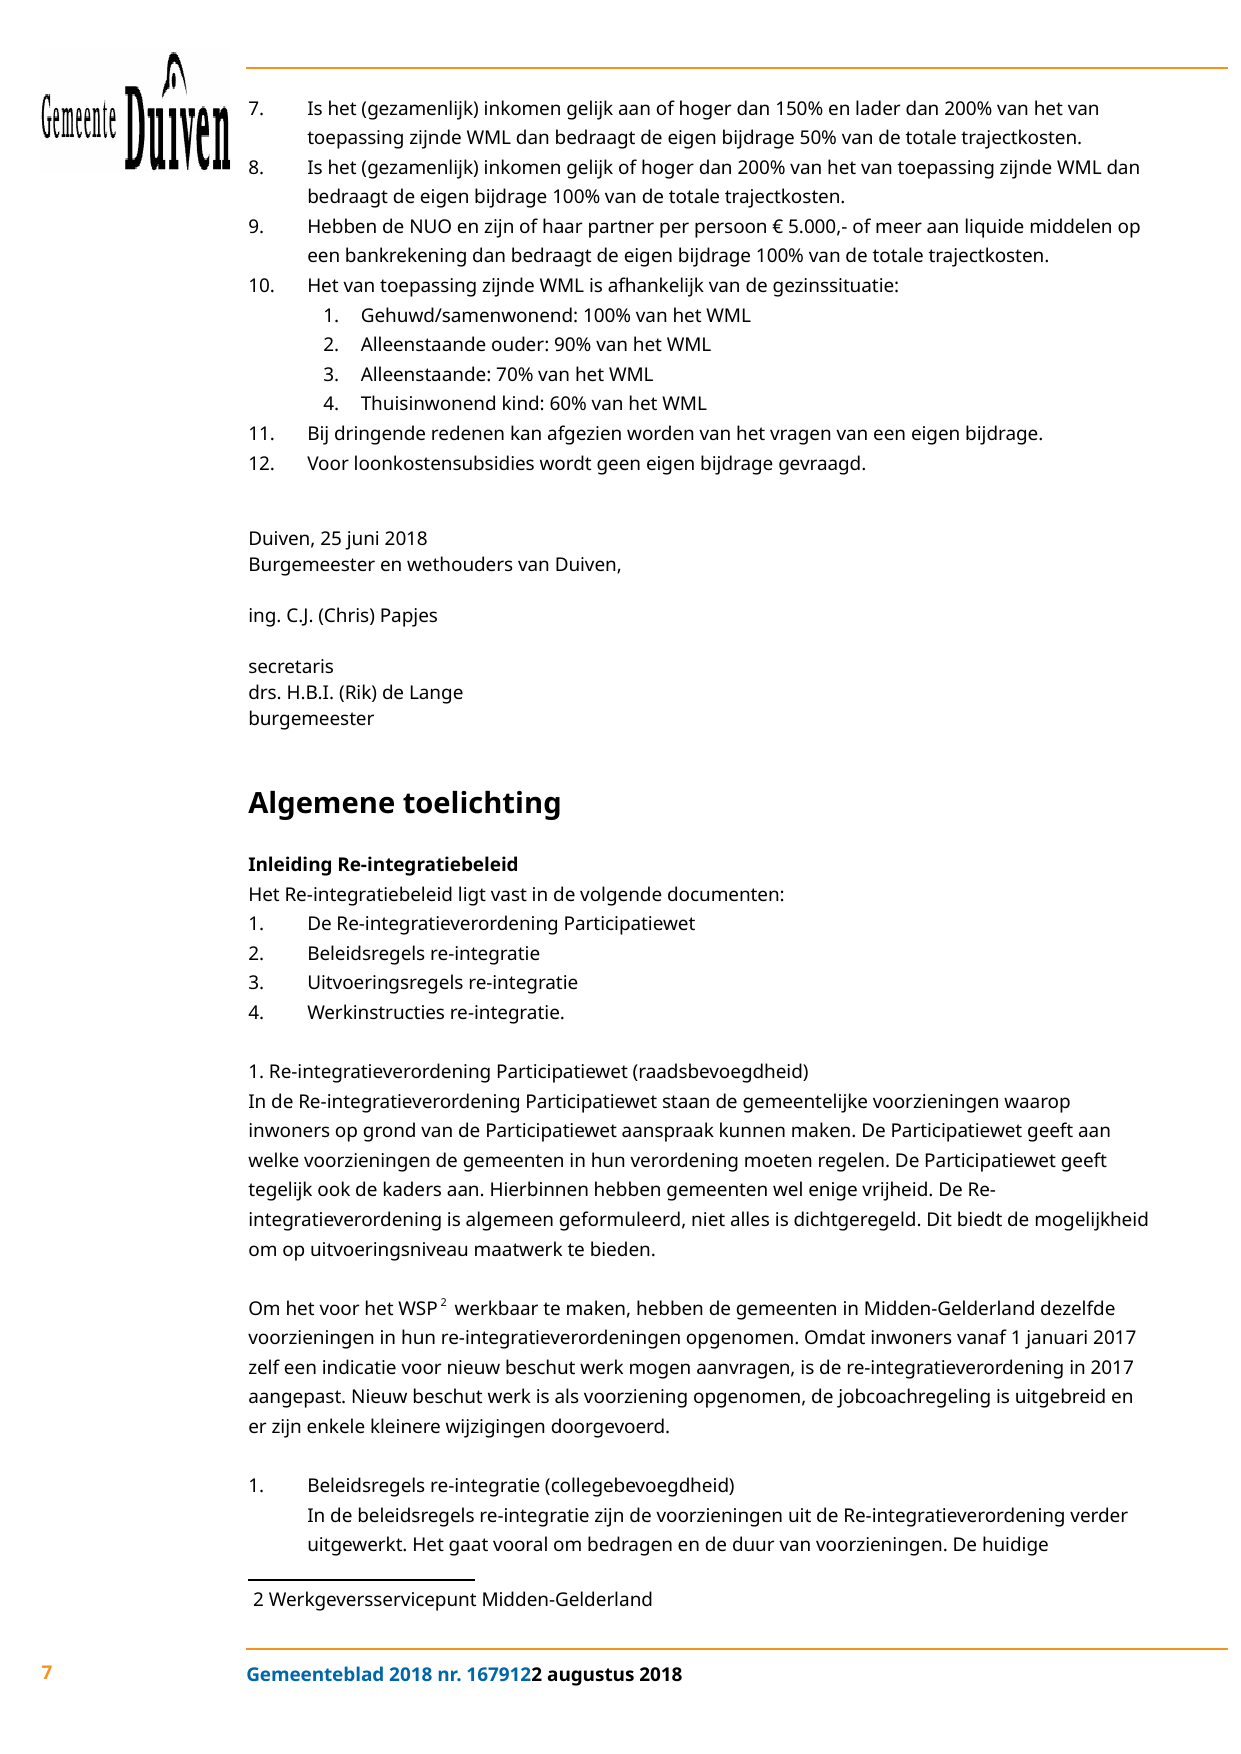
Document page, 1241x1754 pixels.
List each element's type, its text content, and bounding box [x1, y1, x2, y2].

list Alleenstaande ouder: 90% van het WML [323, 331, 1152, 357]
text ing. C.J. (Chris) Papjes [248, 602, 1152, 628]
text Duiven, 25 juni 2018 [248, 525, 1152, 551]
text Algemene toelichting [248, 782, 1152, 822]
picture [41, 47, 231, 172]
text Werkgeversservicepunt Midden-Gelderland [248, 1586, 1152, 1612]
text secretaris [248, 654, 1152, 679]
text Burgemeester en wethouders van Duiven, [248, 551, 1152, 576]
text burgemeester [248, 705, 1152, 731]
text Inleiding Re-integratiebeleid [248, 851, 1152, 877]
list Gehuwd/samenwonend: 100% van het WML [323, 302, 1152, 328]
list Is het (gezamenlijk) inkomen gelijk of hoger dan 200% van het van toepassing zijnde WML dan bedraagt de eigen bijdrage 100% van de totale trajectkosten. [248, 154, 1152, 209]
text 1. Re-integratieverordening Participatiewet (raadsbevoegdheid) [248, 1058, 1152, 1084]
list Bij dringende redenen kan afgezien worden van het vragen van een eigen bijdrage. [248, 420, 1152, 446]
list Beleidsregels re-integratie (collegebevoegdheid) [248, 1472, 1152, 1498]
text drs. H.B.I. (Rik) de Lange [248, 679, 1152, 705]
list De Re-integratieverordening Participatiewet [248, 910, 1152, 936]
list Werkinstructies re-integratie. [248, 999, 1152, 1025]
list In de beleidsregels re-integratie zijn de voorzieningen uit de Re-integratieverordening verder uitgewerkt. Het gaat vooral om bedragen en de duur van voorzieningen. De huidige [248, 1502, 1152, 1557]
list Alleenstaande: 70% van het WML [323, 361, 1152, 387]
text Om het voor het WSP werkbaar te maken, hebben de gemeenten in Midden-Gelderland dezelfde voorzieningen in hun re-integratieverordeningen opgenomen. Omdat inwoners vanaf 1 januari 2017 zelf een indicatie voor nieuw beschut werk mogen aanvragen, is de re-integratieverordening in 2017 aangepast. Nieuw beschut werk is als voorziening opgenomen, de jobcoachregeling is uitgebreid en er zijn enkele kleinere wijzigingen doorgevoerd. [248, 1295, 1152, 1439]
list Uitvoeringsregels re-integratie [248, 969, 1152, 995]
list Thuisinwonend kind: 60% van het WML [323, 391, 1152, 416]
text In de Re-integratieverordening Participatiewet staan de gemeentelijke voorzieningen waarop inwoners op grond van de Participatiewet aanspraak kunnen maken. De Participatiewet geeft aan welke voorzieningen de gemeenten in hun verordening moeten regelen. De Participatiewet geeft tegelijk ook de kaders aan. Hierbinnen hebben gemeenten wel enige vrijheid. De Re-integratieverordening is algemeen geformuleerd, niet alles is dichtgeregeld. Dit biedt de mogelijkheid om op uitvoeringsniveau maatwerk te bieden. [248, 1088, 1152, 1261]
list Het van toepassing zijnde WML is afhankelijk van de gezinssituatie: [248, 272, 1152, 298]
list Is het (gezamenlijk) inkomen gelijk aan of hoger dan 150% en lader dan 200% van het van toepassing zijnde WML dan bedraagt de eigen bijdrage 50% van de totale trajectkosten. [248, 95, 1152, 150]
list Beleidsregels re-integratie [248, 940, 1152, 966]
list Hebben de NUO en zijn of haar partner per persoon € 5.000,- of meer aan liquide middelen op een bankrekening dan bedraagt de eigen bijdrage 100% van de totale trajectkosten. [248, 213, 1152, 268]
list Voor loonkostensubsidies wordt geen eigen bijdrage gevraagd. [248, 450, 1152, 476]
text Het Re-integratiebeleid ligt vast in de volgende documenten: [248, 881, 1152, 906]
